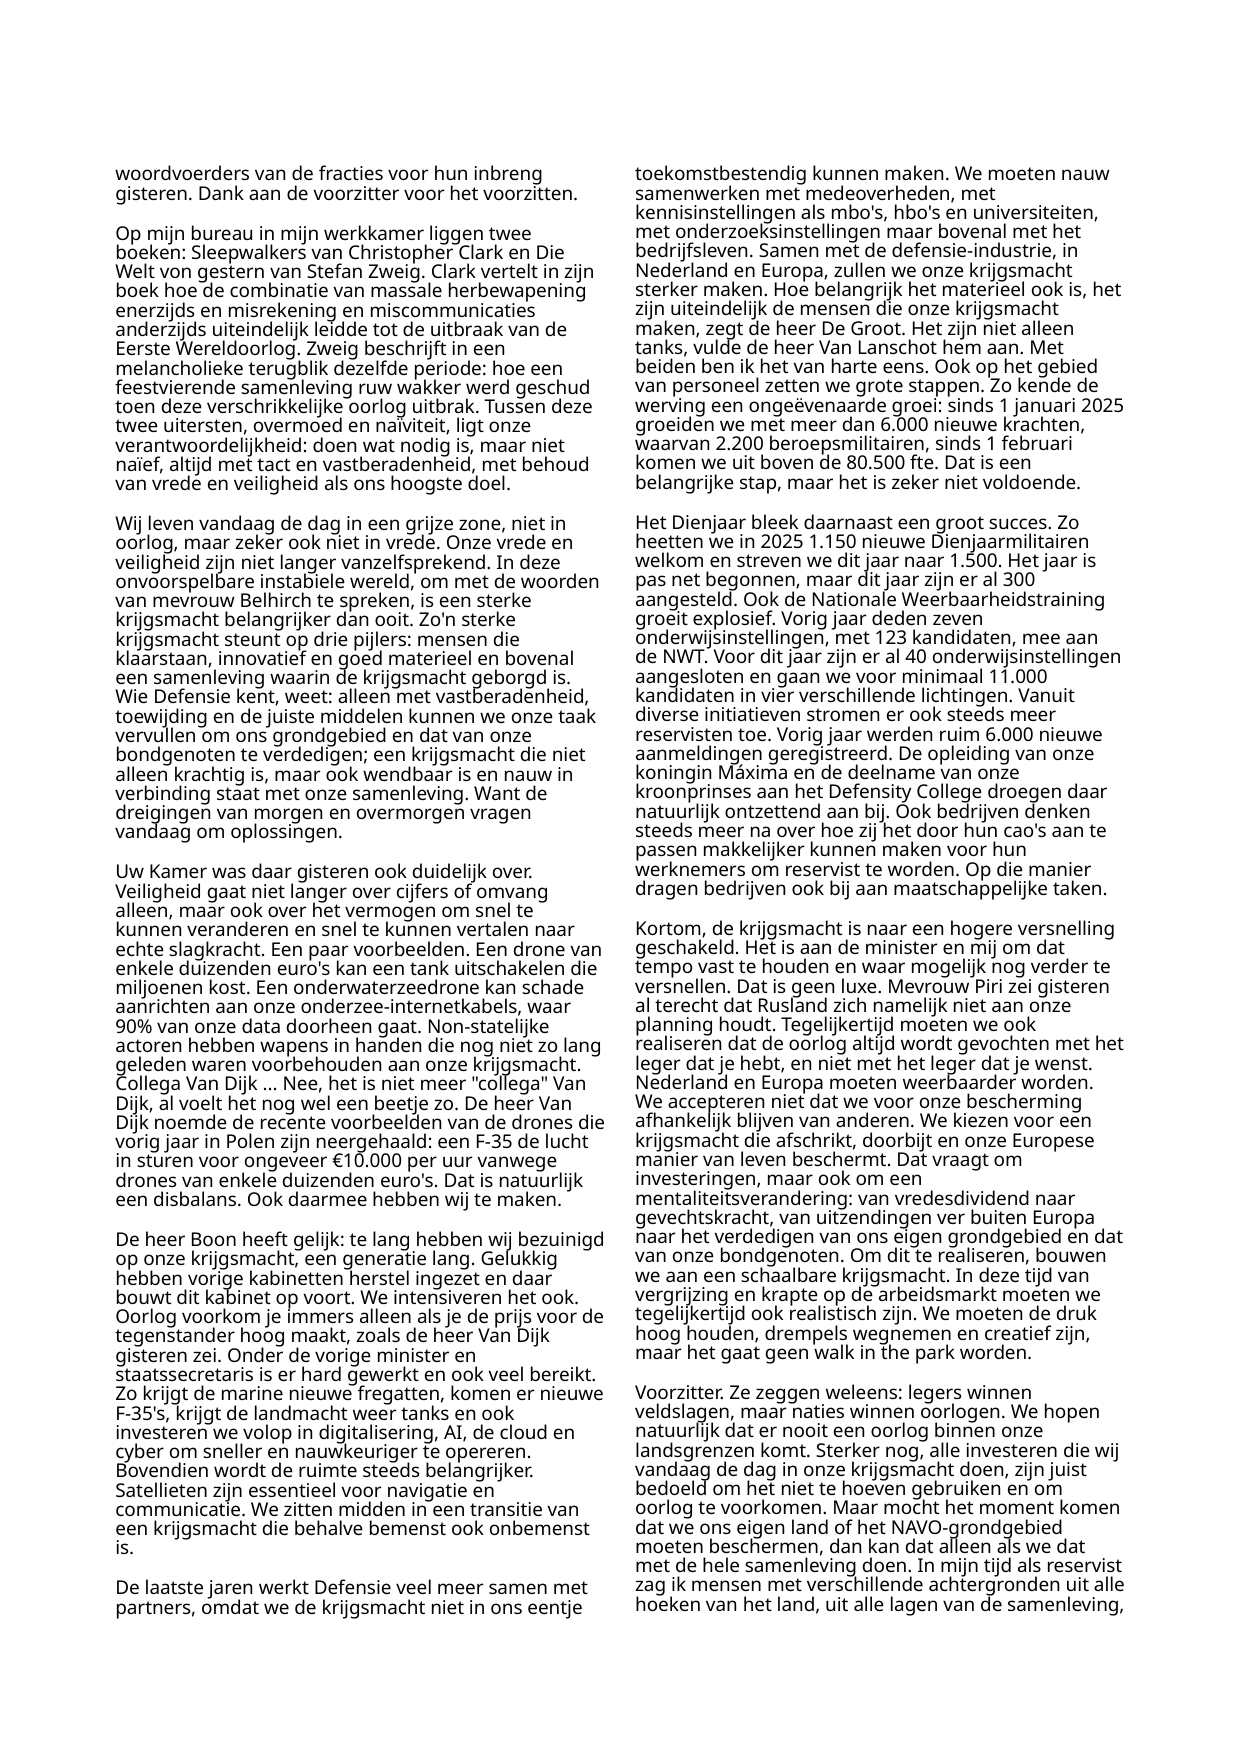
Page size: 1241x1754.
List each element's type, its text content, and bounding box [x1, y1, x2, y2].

text Uw Kamer was daar gisteren ook duidelijk over. Veiligheid gaat niet langer over cijfers of omvang alleen, maar ook over het vermogen om snel te kunnen veranderen en snel te kunnen vertalen naar echte slagkracht. Een paar voorbeelden. Een drone van enkele duizenden euro's kan een tank uitschakelen die miljoenen kost. Een onderwaterzeedrone kan schade aanrichten aan onze onderzee-internetkabels, waar 90% van onze data doorheen gaat. Non-statelijke actoren hebben wapens in handen die nog niet zo lang geleden waren voorbehouden aan onze krijgsmacht. Collega Van Dijk ... Nee, het is niet meer "collega" Van Dijk, al voelt het nog wel een beetje zo. De heer Van Dijk noemde de recente voorbeelden van de drones die vorig jaar in Polen zijn neergehaald: een F-35 de lucht in sturen voor ongeveer €10.000 per uur vanwege drones van enkele duizenden euro's. Dat is natuurlijk een disbalans. Ook daarmee hebben wij te maken. [115, 863, 605, 1210]
text Het Dienjaar bleek daarnaast een groot succes. Zo heetten we in 2025 1.150 nieuwe Dienjaarmilitairen welkom en streven we dit jaar naar 1.500. Het jaar is pas net begonnen, maar dit jaar zijn er al 300 aangesteld. Ook de Nationale Weerbaarheidstraining groeit explosief. Vorig jaar deden zeven onderwijsinstellingen, met 123 kandidaten, mee aan de NWT. Voor dit jaar zijn er al 40 onderwijsinstellingen aangesloten en gaan we voor minimaal 11.000 kandidaten in vier verschillende lichtingen. Vanuit diverse initiatieven stromen er ook steeds meer reservisten toe. Vorig jaar werden ruim 6.000 nieuwe aanmeldingen geregistreerd. De opleiding van onze koningin Máxima en de deelname van onze kroonprinses aan het Defensity College droegen daar natuurlijk ontzettend aan bij. Ook bedrijven denken steeds meer na over hoe zij het door hun cao's aan te passen makkelijker kunnen maken voor hun werknemers om reservist te worden. Op die manier dragen bedrijven ook bij aan maatschappelijke taken. [635, 514, 1125, 899]
text De heer Boon heeft gelijk: te lang hebben wij bezuinigd op onze krijgsmacht, een generatie lang. Gelukkig hebben vorige kabinetten herstel ingezet en daar bouwt dit kabinet op voort. We intensiveren het ook. Oorlog voorkom je immers alleen als je de prijs voor de tegenstander hoog maakt, zoals de heer Van Dijk gisteren zei. Onder de vorige minister en staatssecretaris is er hard gewerkt en ook veel bereikt. Zo krijgt de marine nieuwe fregatten, komen er nieuwe F-35's, krijgt de landmacht weer tanks en ook investeren we volop in digitalisering, AI, de cloud en cyber om sneller en nauwkeuriger te opereren. Bovendien wordt de ruimte steeds belangrijker. Satellieten zijn essentieel voor navigatie en communicatie. We zitten midden in een transitie van een krijgsmacht die behalve bemenst ook onbemenst is. [115, 1231, 605, 1559]
text Voorzitter. Ze zeggen weleens: legers winnen veldslagen, maar naties winnen oorlogen. We hopen natuurlijk dat er nooit een oorlog binnen onze landsgrenzen komt. Sterker nog, alle investeren die wij vandaag de dag in onze krijgsmacht doen, zijn juist bedoeld om het niet te hoeven gebruiken en om oorlog te voorkomen. Maar mocht het moment komen dat we ons eigen land of het NAVO-grondgebied moeten beschermen, dan kan dat alleen als we dat met de hele samenleving doen. In mijn tijd als reservist zag ik mensen met verschillende achtergronden uit alle hoeken van het land, uit alle lagen van de samenleving, [635, 1384, 1125, 1615]
text toekomstbestendig kunnen maken. We moeten nauw samenwerken met medeoverheden, met kennisinstellingen als mbo's, hbo's en universiteiten, met onderzoeksinstellingen maar bovenal met het bedrijfsleven. Samen met de defensie-industrie, in Nederland en Europa, zullen we onze krijgsmacht sterker maken. Hoe belangrijk het materieel ook is, het zijn uiteindelijk de mensen die onze krijgsmacht maken, zegt de heer De Groot. Het zijn niet alleen tanks, vulde de heer Van Lanschot hem aan. Met beiden ben ik het van harte eens. Ook op het gebied van personeel zetten we grote stappen. Zo kende de werving een ongeëvenaarde groei: sinds 1 januari 2025 groeiden we met meer dan 6.000 nieuwe krachten, waarvan 2.200 beroepsmilitairen, sinds 1 februari komen we uit boven de 80.500 fte. Dat is een belangrijke stap, maar het is zeker niet voldoende. [635, 165, 1125, 493]
text Kortom, de krijgsmacht is naar een hogere versnelling geschakeld. Het is aan de minister en mij om dat tempo vast te houden en waar mogelijk nog verder te versnellen. Dat is geen luxe. Mevrouw Piri zei gisteren al terecht dat Rusland zich namelijk niet aan onze planning houdt. Tegelijkertijd moeten we ook realiseren dat de oorlog altijd wordt gevochten met het leger dat je hebt, en niet met het leger dat je wenst. Nederland en Europa moeten weerbaarder worden. We accepteren niet dat we voor onze bescherming afhankelijk blijven van anderen. We kiezen voor een krijgsmacht die afschrikt, doorbijt en onze Europese manier van leven beschermt. Dat vraagt om investeringen, maar ook om een mentaliteitsverandering: van vredesdividend naar gevechtskracht, van uitzendingen ver buiten Europa naar het verdedigen van ons eigen grondgebied en dat van onze bondgenoten. Om dit te realiseren, bouwen we aan een schaalbare krijgsmacht. In deze tijd van vergrijzing en krapte op de arbeidsmarkt moeten we tegelijkertijd ook realistisch zijn. We moeten de druk hoog houden, drempels wegnemen en creatief zijn, maar het gaat geen walk in the park worden. [635, 920, 1125, 1363]
text De laatste jaren werkt Defensie veel meer samen met partners, omdat we de krijgsmacht niet in ons eentje [115, 1579, 605, 1618]
text Wij leven vandaag de dag in een grijze zone, niet in oorlog, maar zeker ook niet in vrede. Onze vrede en veiligheid zijn niet langer vanzelfsprekend. In deze onvoorspelbare instabiele wereld, om met de woorden van mevrouw Belhirch te spreken, is een sterke krijgsmacht belangrijker dan ooit. Zo'n sterke krijgsmacht steunt op drie pijlers: mensen die klaarstaan, innovatief en goed materieel en bovenal een samenleving waarin de krijgsmacht geborgd is. Wie Defensie kent, weet: alleen met vastberadenheid, toewijding en de juiste middelen kunnen we onze taak vervullen om ons grondgebied en dat van onze bondgenoten te verdedigen; een krijgsmacht die niet alleen krachtig is, maar ook wendbaar is en nauw in verbinding staat met onze samenleving. Want de dreigingen van morgen en overmorgen vragen vandaag om oplossingen. [115, 515, 605, 843]
text woordvoerders van de fracties voor hun inbreng gisteren. Dank aan de voorzitter voor het voorzitten. [115, 165, 605, 204]
text Op mijn bureau in mijn werkkamer liggen twee boeken: Sleepwalkers van Christopher Clark en Die Welt von gestern van Stefan Zweig. Clark vertelt in zijn boek hoe de combinatie van massale herbewapening enerzijds en misrekening en miscommunicaties anderzijds uiteindelijk leidde tot de uitbraak van de Eerste Wereldoorlog. Zweig beschrijft in een melancholieke terugblik dezelfde periode: hoe een feestvierende samenleving ruw wakker werd geschud toen deze verschrikkelijke oorlog uitbrak. Tussen deze twee uitersten, overmoed en naïviteit, ligt onze verantwoordelijkheid: doen wat nodig is, maar niet naïef, altijd met tact en vastberadenheid, met behoud van vrede en veiligheid als ons hoogste doel. [115, 224, 605, 494]
